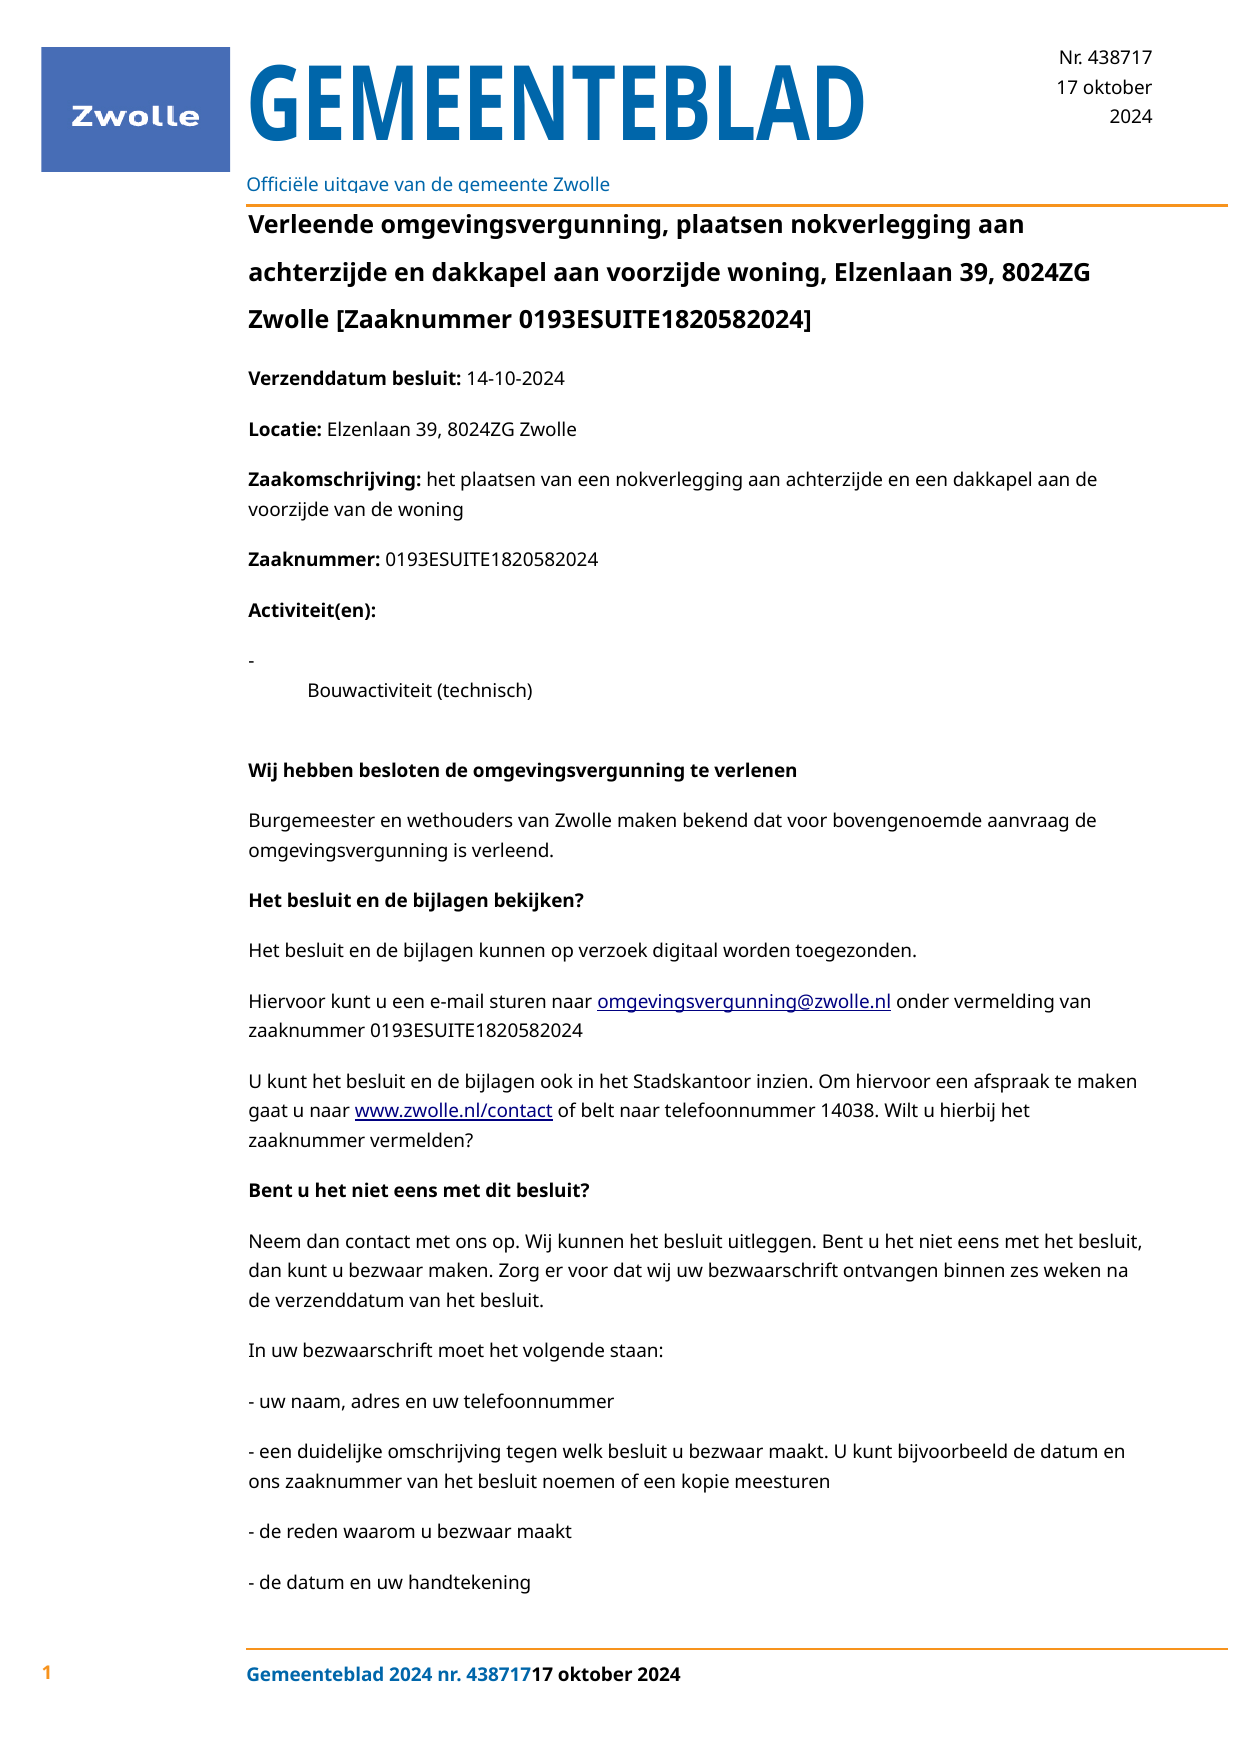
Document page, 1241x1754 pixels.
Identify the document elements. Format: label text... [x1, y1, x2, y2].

picture [41, 47, 231, 172]
text Het besluit en de bijlagen kunnen op verzoek digitaal worden toegezonden. [248, 938, 1152, 963]
text Activiteit(en): [248, 597, 1152, 622]
text - de reden waarom u bezwaar maakt [248, 1518, 1152, 1544]
text Neem dan contact met ons op. Wij kunnen het besluit uitleggen. Bent u het niet eens met het besluit, dan kunt u bezwaar maken. Zorg er voor dat wij uw bezwaarschrift ontvangen binnen zes weken na de verzenddatum van het besluit. [248, 1228, 1152, 1313]
text U kunt het besluit en de bijlagen ook in het Stadskantoor inzien. Om hiervoor een afspraak te maken gaat u naar www.zwolle.nl/contact of belt naar telefoonnummer 14038. Wilt u hierbij het zaaknummer vermelden? [248, 1068, 1152, 1153]
list Bouwactiviteit (technisch) [248, 677, 1152, 702]
text Verleende omgevingsvergunning, plaatsen nokverlegging aan achterzijde en dakkapel aan voorzijde woning, Elzenlaan 39, 8024ZG Zwolle [Zaaknummer 0193ESUITE1820582024] [248, 207, 1152, 336]
text Bent u het niet eens met dit besluit? [248, 1178, 1152, 1203]
text Zaaknummer: 0193ESUITE1820582024 [248, 546, 1152, 572]
text Burgemeester en wethouders van Zwolle maken bekend dat voor bovengenoemde aanvraag de omgevingsvergunning is verleend. [248, 807, 1152, 862]
text Locatie: Elzenlaan 39, 8024ZG Zwolle [248, 416, 1152, 442]
text Wij hebben besloten de omgevingsvergunning te verlenen [248, 757, 1152, 782]
text In uw bezwaarschrift moet het volgende staan: [248, 1338, 1152, 1363]
text Hiervoor kunt u een e-mail sturen naar omgevingsvergunning@zwolle.nl onder vermelding van zaaknummer 0193ESUITE1820582024 [248, 988, 1152, 1043]
text - uw naam, adres en uw telefoonnummer [248, 1388, 1152, 1414]
text Verzenddatum besluit: 14-10-2024 [248, 366, 1152, 391]
text Zaakomschrijving: het plaatsen van een nokverlegging aan achterzijde en een dakkapel aan de voorzijde van de woning [248, 466, 1152, 522]
text Het besluit en de bijlagen bekijken? [248, 887, 1152, 913]
text - de datum en uw handtekening [248, 1569, 1152, 1594]
text - een duidelijke omschrijving tegen welk besluit u bezwaar maakt. U kunt bijvoorbeeld de datum en ons zaaknummer van het besluit noemen of een kopie meesturen [248, 1438, 1152, 1494]
